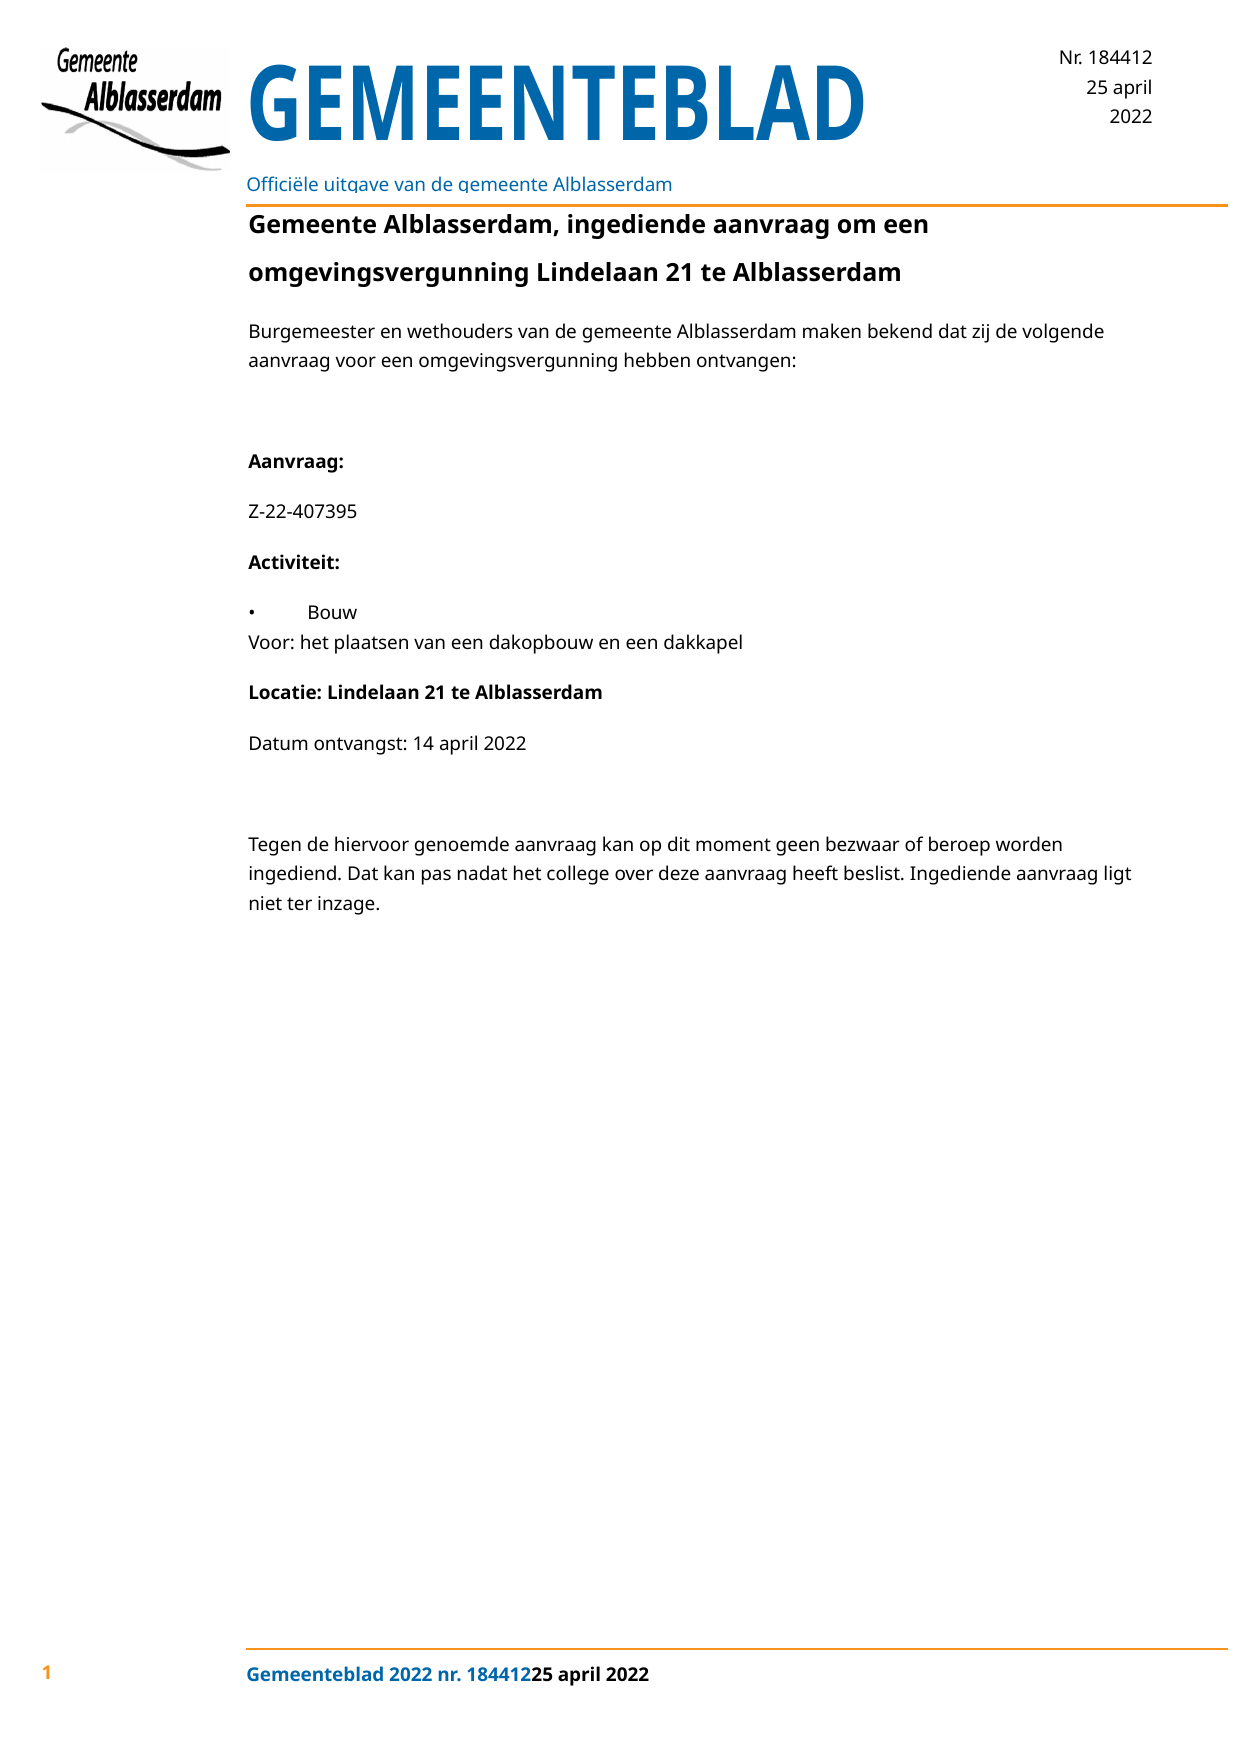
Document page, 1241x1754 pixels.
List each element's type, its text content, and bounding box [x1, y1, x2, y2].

text Z-22-407395 [248, 499, 1152, 524]
text Activiteit: [248, 549, 1152, 575]
list Bouw [248, 599, 1152, 625]
picture [41, 47, 231, 172]
text Gemeente Alblasserdam, ingediende aanvraag om een omgevingsvergunning Lindelaan 21 te Alblasserdam [248, 207, 1152, 288]
text Aanvraag: [248, 448, 1152, 474]
text Tegen de hiervoor genoemde aanvraag kan op dit moment geen bezwaar of beroep worden ingediend. Dat kan pas nadat het college over deze aanvraag heeft beslist. Ingediende aanvraag ligt niet ter inzage. [248, 831, 1152, 916]
text Datum ontvangst: 14 april 2022 [248, 730, 1152, 756]
text Voor: het plaatsen van een dakopbouw en een dakkapel [248, 629, 1152, 655]
text Burgemeester en wethouders van de gemeente Alblasserdam maken bekend dat zij de volgende aanvraag voor een omgevingsvergunning hebben ontvangen: [248, 318, 1152, 373]
text Locatie: Lindelaan 21 te Alblasserdam [248, 679, 1152, 705]
